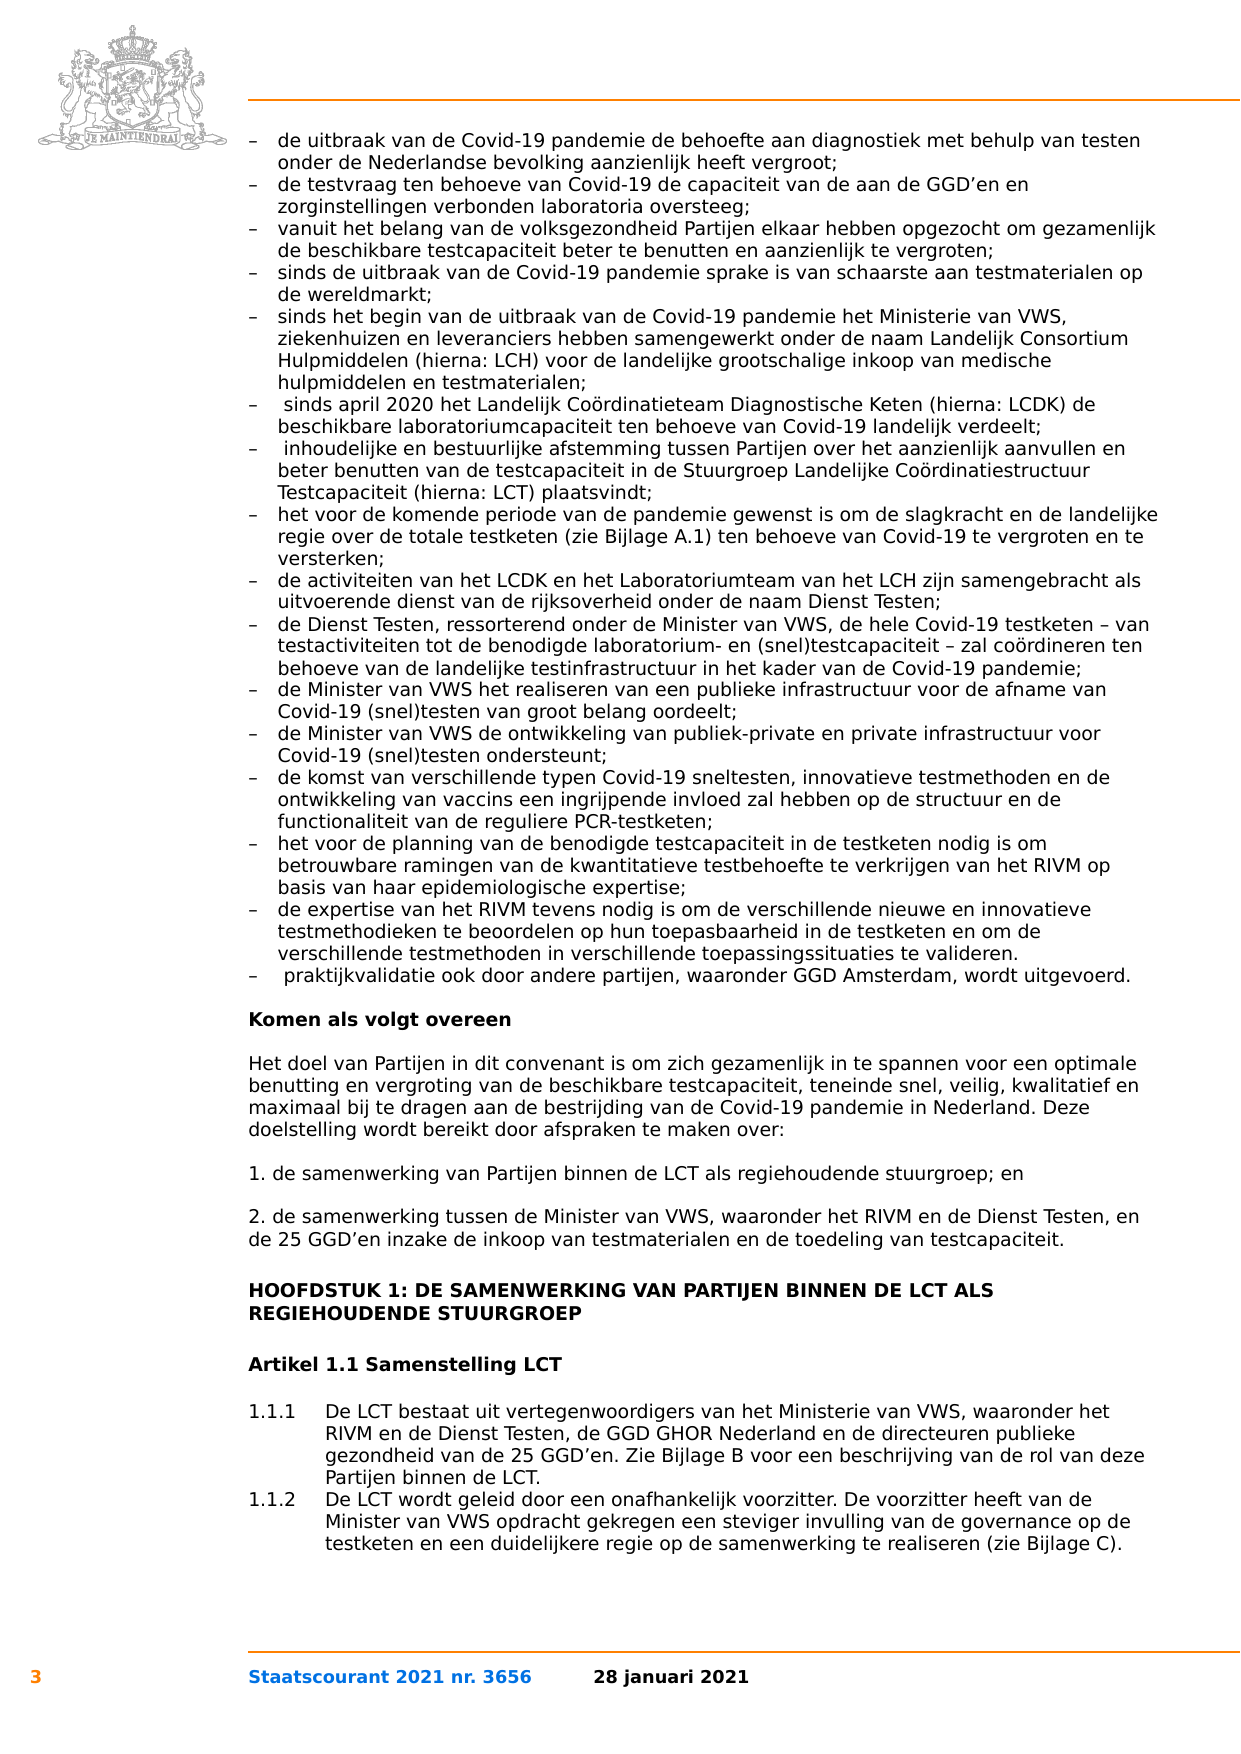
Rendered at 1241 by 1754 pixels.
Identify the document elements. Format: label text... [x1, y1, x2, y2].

text – sinds de uitbraak van de Covid-19 pandemie sprake is van schaarste aan testmaterialen op de wereldmarkt; [248, 262, 1163, 306]
text – sinds april 2020 het Landelijk Coördinatieteam Diagnostische Keten (hierna: LCDK) de beschikbare laboratoriumcapaciteit ten behoeve van Covid-19 landelijk verdeelt; [248, 394, 1163, 438]
subtitle Artikel 1.1 Samenstelling LCT [248, 1354, 1163, 1376]
text – de Minister van VWS de ontwikkeling van publiek-private en private infrastructuur voor Covid-19 (snel)testen ondersteunt; [248, 723, 1163, 767]
text 1.1.1 De LCT bestaat uit vertegenwoordigers van het Ministerie van VWS, waaronder het RIVM en de Dienst Testen, de GGD GHOR Nederland en de directeuren publieke gezondheid van de 25 GGD’en. Zie Bijlage B voor een beschrijving van de rol van deze Partijen binnen de LCT. [248, 1401, 1163, 1489]
subtitle HOOFDSTUK 1: DE SAMENWERKING VAN PARTIJEN BINNEN DE LCT ALS REGIEHOUDENDE STUURGROEP [248, 1280, 1163, 1324]
text – de activiteiten van het LCDK en het Laboratoriumteam van het LCH zijn samengebracht als uitvoerende dienst van de rijksoverheid onder de naam Dienst Testen; [248, 569, 1163, 613]
text – de Minister van VWS het realiseren van een publieke infrastructuur voor de afname van Covid-19 (snel)testen van groot belang oordeelt; [248, 679, 1163, 723]
text – het voor de planning van de benodigde testcapaciteit in de testketen nodig is om betrouwbare ramingen van de kwantitatieve testbehoefte te verkrijgen van het RIVM op basis van haar epidemiologische expertise; [248, 833, 1163, 899]
text – de expertise van het RIVM tevens nodig is om de verschillende nieuwe en innovatieve testmethodieken te beoordelen op hun toepasbaarheid in de testketen en om de verschillende testmethoden in verschillende toepassingssituaties te valideren. [248, 899, 1163, 965]
text Komen als volgt overeen [248, 1009, 1163, 1031]
text – het voor de komende periode van de pandemie gewenst is om de slagkracht en de landelijke regie over de totale testketen (zie Bijlage A.1) ten behoeve van Covid-19 te vergroten en te versterken; [248, 503, 1163, 569]
text – inhoudelijke en bestuurlijke afstemming tussen Partijen over het aanzienlijk aanvullen en beter benutten van de testcapaciteit in de Stuurgroep Landelijke Coördinatiestructuur Testcapaciteit (hierna: LCT) plaatsvindt; [248, 438, 1163, 503]
text Het doel van Partijen in dit convenant is om zich gezamenlijk in te spannen voor een optimale benutting en vergroting van de beschikbare testcapaciteit, teneinde snel, veilig, kwalitatief en maximaal bij te dragen aan de bestrijding van de Covid-19 pandemie in Nederland. Deze doelstelling wordt bereikt door afspraken te maken over: [248, 1053, 1163, 1141]
text – de testvraag ten behoeve van Covid-19 de capaciteit van de aan de GGD’en en zorginstellingen verbonden laboratoria oversteeg; [248, 174, 1163, 218]
text 1.1.2 De LCT wordt geleid door een onafhankelijk voorzitter. De voorzitter heeft van de Minister van VWS opdracht gekregen een steviger invulling van de governance op de testketen en een duidelijkere regie op de samenwerking te realiseren (zie Bijlage C). [248, 1489, 1163, 1555]
text 1. de samenwerking van Partijen binnen de LCT als regiehoudende stuurgroep; en [248, 1163, 1163, 1184]
text – de komst van verschillende typen Covid-19 sneltesten, innovatieve testmethoden en de ontwikkeling van vaccins een ingrijpende invloed zal hebben op de structuur en de functionaliteit van de reguliere PCR-testketen; [248, 767, 1163, 833]
picture [38, 25, 227, 150]
text – sinds het begin van de uitbraak van de Covid-19 pandemie het Ministerie van VWS, ziekenhuizen en leveranciers hebben samengewerkt onder de naam Landelijk Consortium Hulpmiddelen (hierna: LCH) voor de landelijke grootschalige inkoop van medische hulpmiddelen en testmaterialen; [248, 306, 1163, 394]
text 2. de samenwerking tussen de Minister van VWS, waaronder het RIVM en de Dienst Testen, en de 25 GGD’en inzake de inkoop van testmaterialen en de toedeling van testcapaciteit. [248, 1206, 1163, 1250]
text – vanuit het belang van de volksgezondheid Partijen elkaar hebben opgezocht om gezamenlijk de beschikbare testcapaciteit beter te benutten en aanzienlijk te vergroten; [248, 218, 1163, 262]
text – praktijkvalidatie ook door andere partijen, waaronder GGD Amsterdam, wordt uitgevoerd. [248, 965, 1163, 987]
text – de uitbraak van de Covid-19 pandemie de behoefte aan diagnostiek met behulp van testen onder de Nederlandse bevolking aanzienlijk heeft vergroot; [248, 130, 1163, 174]
text – de Dienst Testen, ressorterend onder de Minister van VWS, de hele Covid-19 testketen – van testactiviteiten tot de benodigde laboratorium- en (snel)testcapaciteit – zal coördineren ten behoeve van de landelijke testinfrastructuur in het kader van de Covid-19 pandemie; [248, 613, 1163, 679]
